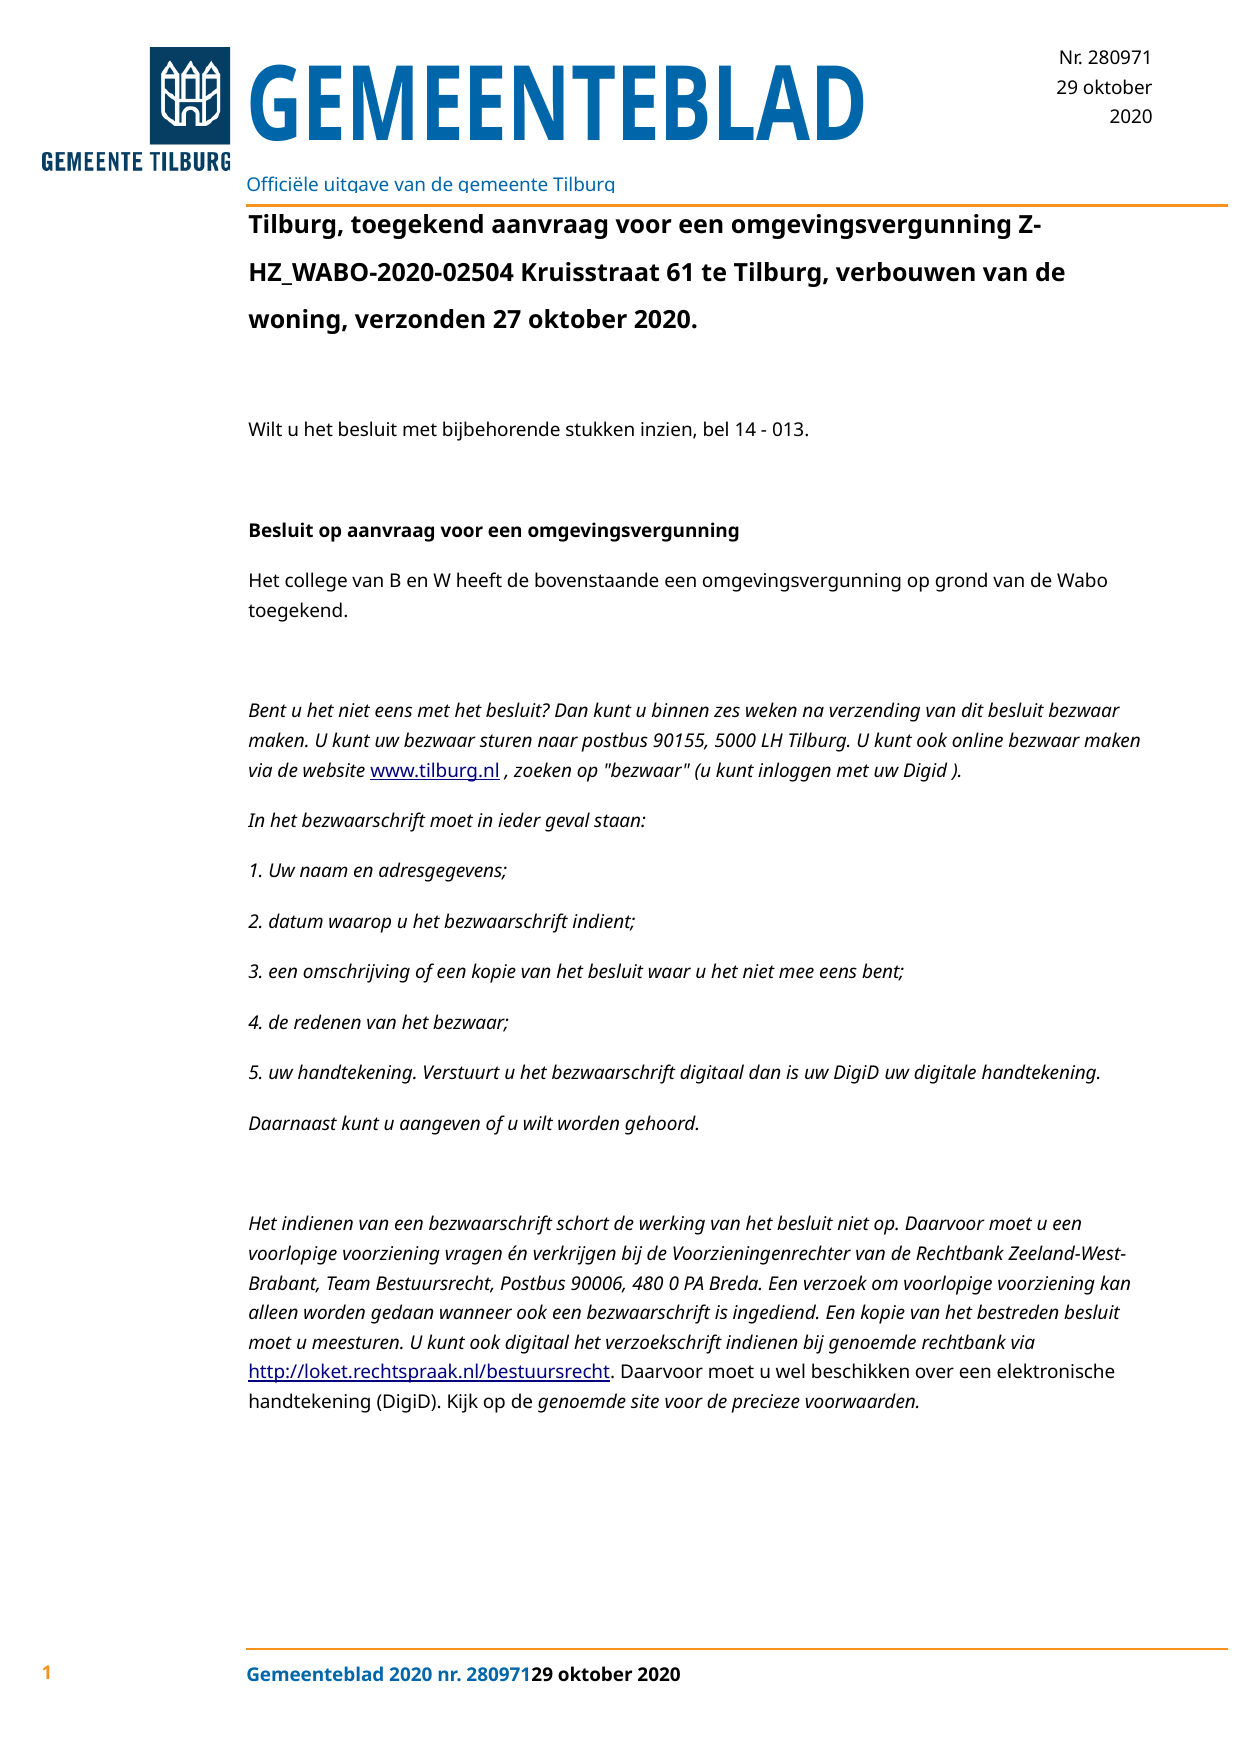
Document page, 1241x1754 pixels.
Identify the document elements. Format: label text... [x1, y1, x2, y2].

text Besluit op aanvraag voor een omgevingsvergunning [248, 517, 1152, 542]
text 4. de redenen van het bezwaar; [248, 1009, 1152, 1034]
text Daarnaast kunt u aangeven of u wilt worden gehoord. [248, 1110, 1152, 1135]
text 3. een omschrijving of een kopie van het besluit waar u het niet mee eens bent; [248, 958, 1152, 984]
text Bent u het niet eens met het besluit? Dan kunt u binnen zes weken na verzending van dit besluit bezwaar maken. U kunt uw bezwaar sturen naar postbus 90155, 5000 LH Tilburg. U kunt ook online bezwaar maken via de website www.tilburg.nl , zoeken op "bezwaar" (u kunt inloggen met uw Digid ). [248, 698, 1152, 782]
text 2. datum waarop u het bezwaarschrift indient; [248, 908, 1152, 934]
text 5. uw handtekening. Verstuurt u het bezwaarschrift digitaal dan is uw DigiD uw digitale handtekening. [248, 1059, 1152, 1085]
picture [41, 47, 231, 172]
text Tilburg, toegekend aanvraag voor een omgevingsvergunning Z-HZ_WABO-2020-02504 Kruisstraat 61 te Tilburg, verbouwen van de woning, verzonden 27 oktober 2020. [248, 207, 1152, 336]
text Wilt u het besluit met bijbehorende stukken inzien, bel 14 - 013. [248, 416, 1152, 442]
text Het college van B en W heeft de bovenstaande een omgevingsvergunning op grond van de Wabo toegekend. [248, 567, 1152, 622]
text Het indienen van een bezwaarschrift schort de werking van het besluit niet op. Daarvoor moet u een voorlopige voorziening vragen én verkrijgen bij de Voorzieningenrechter van de Rechtbank Zeeland-West-Brabant, Team Bestuursrecht, Postbus 90006, 480 0 PA Breda. Een verzoek om voorlopige voorziening kan alleen worden gedaan wanneer ook een bezwaarschrift is ingediend. Een kopie van het bestreden besluit moet u meesturen. U kunt ook digitaal het verzoekschrift indienen bij genoemde rechtbank via http://loket.rechtspraak.nl/bestuursrecht. Daarvoor moet u wel beschikken over een elektronische handtekening (DigiD). Kijk op de genoemde site voor de precieze voorwaarden. [248, 1211, 1152, 1414]
text In het bezwaarschrift moet in ieder geval staan: [248, 807, 1152, 833]
text 1. Uw naam en adresgegevens; [248, 858, 1152, 883]
